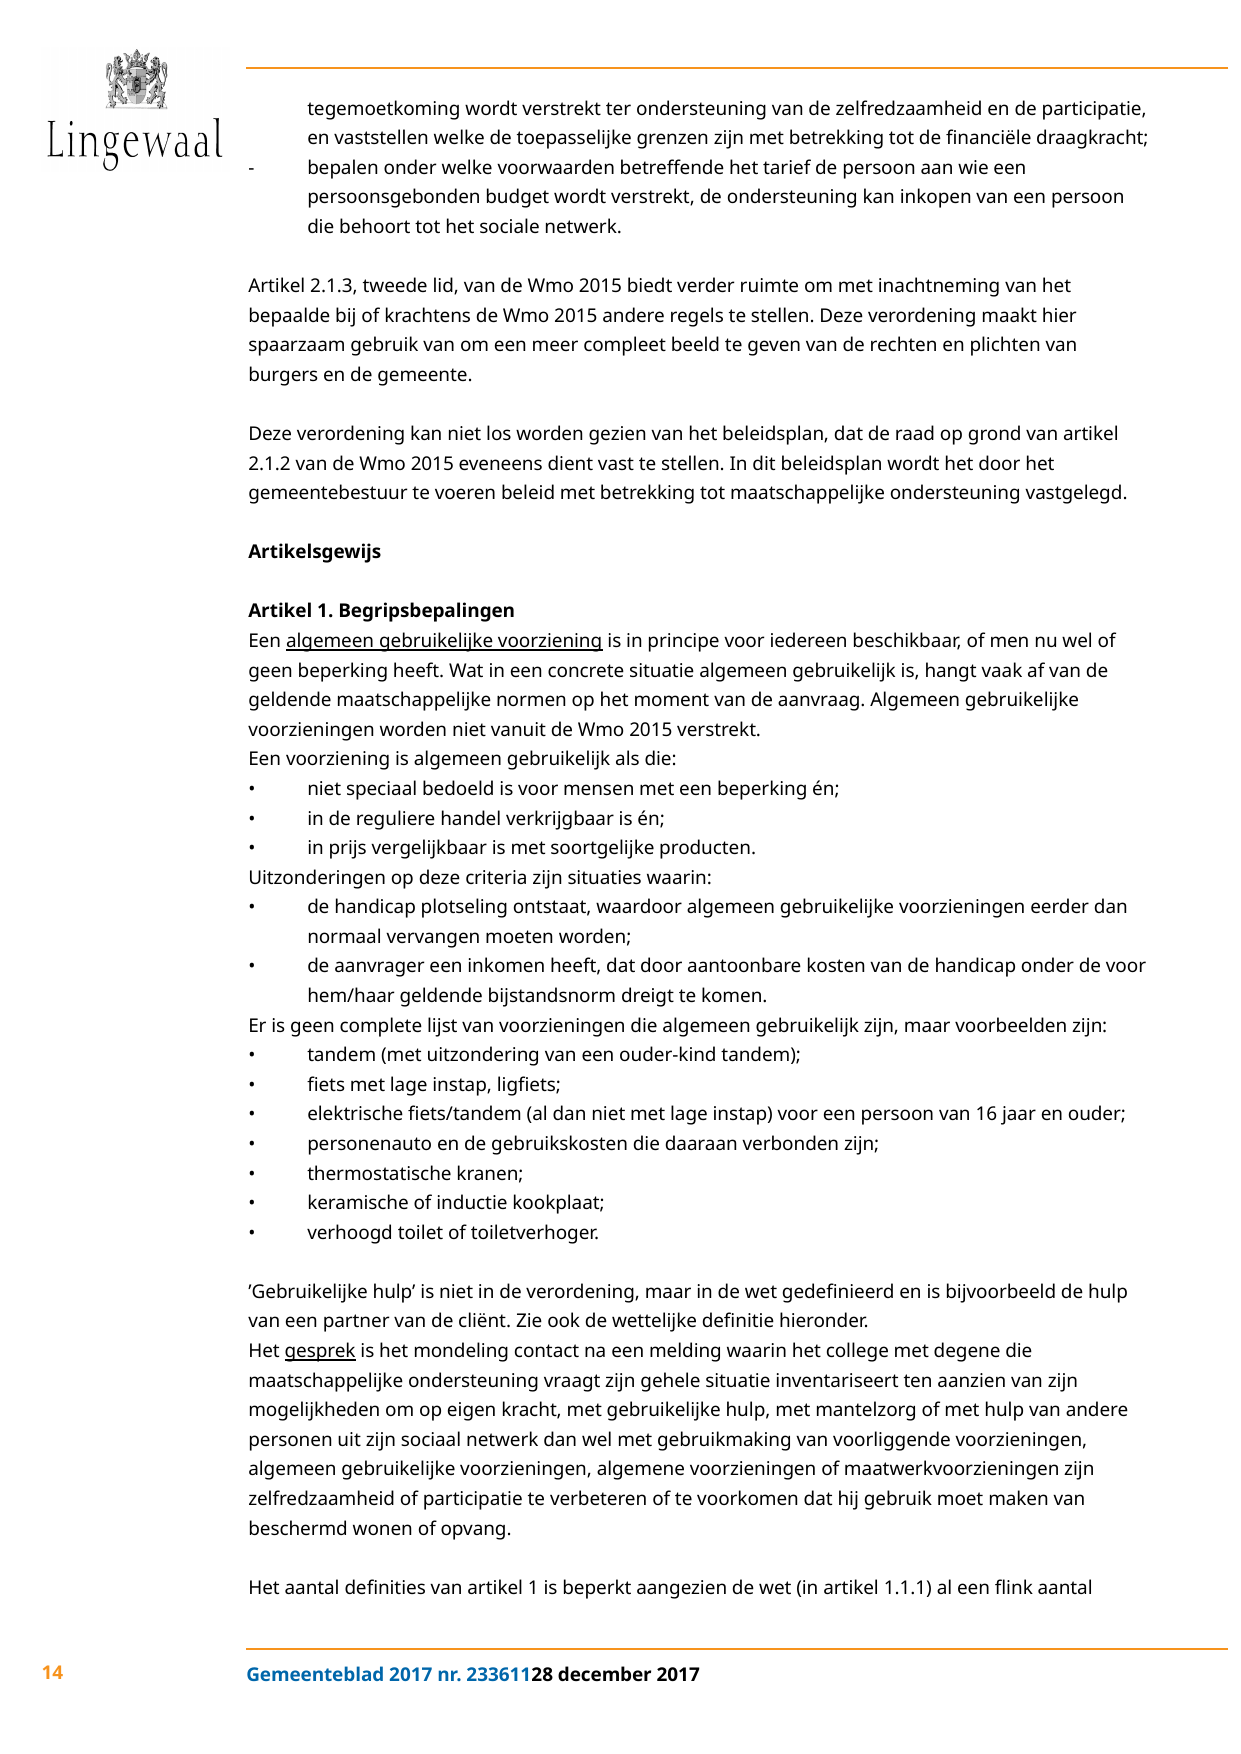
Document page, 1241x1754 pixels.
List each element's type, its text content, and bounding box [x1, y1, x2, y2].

picture [41, 47, 231, 172]
text Artikelsgewijs [248, 538, 1152, 564]
text Deze verordening kan niet los worden gezien van het beleidsplan, dat de raad op grond van artikel 2.1.2 van de Wmo 2015 eveneens dient vast te stellen. In dit beleidsplan wordt het door het gemeentebestuur te voeren beleid met betrekking tot maatschappelijke ondersteuning vastgelegd. [248, 420, 1152, 505]
list keramische of inductie kookplaat; [248, 1189, 1152, 1215]
text Een voorziening is algemeen gebruikelijk als die: [248, 746, 1152, 771]
list de handicap plotseling ontstaat, waardoor algemeen gebruikelijke voorzieningen eerder dan normaal vervangen moeten worden; [248, 893, 1152, 949]
text Een algemeen gebruikelijke voorziening is in principe voor iedereen beschikbaar, of men nu wel of geen beperking heeft. Wat in een concrete situatie algemeen gebruikelijk is, hangt vaak af van de geldende maatschappelijke normen op het moment van de aanvraag. Algemeen gebruikelijke voorzieningen worden niet vanuit de Wmo 2015 verstrekt. [248, 627, 1152, 742]
list de aanvrager een inkomen heeft, dat door aantoonbare kosten van de handicap onder de voor hem/haar geldende bijstandsnorm dreigt te komen. [248, 953, 1152, 1008]
list bepalen onder welke voorwaarden betreffende het tarief de persoon aan wie een persoonsgebonden budget wordt verstrekt, de ondersteuning kan inkopen van een persoon die behoort tot het sociale netwerk. [248, 154, 1152, 239]
text Het gesprek is het mondeling contact na een melding waarin het college met degene die maatschappelijke ondersteuning vraagt zijn gehele situatie inventariseert ten aanzien van zijn mogelijkheden om op eigen kracht, met gebruikelijke hulp, met mantelzorg of met hulp van andere personen uit zijn sociaal netwerk dan wel met gebruikmaking van voorliggende voorzieningen, algemeen gebruikelijke voorzieningen, algemene voorzieningen of maatwerkvoorzieningen zijn zelfredzaamheid of participatie te verbeteren of te voorkomen dat hij gebruik moet maken van beschermd wonen of opvang. [248, 1337, 1152, 1541]
list tandem (met uitzondering van een ouder-kind tandem); [248, 1041, 1152, 1067]
list tegemoetkoming wordt verstrekt ter ondersteuning van de zelfredzaamheid en de participatie, en vaststellen welke de toepasselijke grenzen zijn met betrekking tot de financiële draagkracht; [248, 95, 1152, 150]
list elektrische fiets/tandem (al dan niet met lage instap) voor een persoon van 16 jaar en ouder; [248, 1101, 1152, 1126]
text Uitzonderingen op deze criteria zijn situaties waarin: [248, 864, 1152, 890]
list niet speciaal bedoeld is voor mensen met een beperking én; [248, 775, 1152, 801]
list fiets met lage instap, ligfiets; [248, 1071, 1152, 1097]
text Het aantal definities van artikel 1 is beperkt aangezien de wet (in artikel 1.1.1) al een flink aantal [248, 1574, 1152, 1600]
text Artikel 1. Begripsbepalingen [248, 598, 1152, 623]
list personenauto en de gebruikskosten die daaraan verbonden zijn; [248, 1130, 1152, 1156]
list thermostatische kranen; [248, 1160, 1152, 1186]
list in prijs vergelijkbaar is met soortgelijke producten. [248, 834, 1152, 860]
list verhoogd toilet of toiletverhoger. [248, 1219, 1152, 1245]
text Artikel 2.1.3, tweede lid, van de Wmo 2015 biedt verder ruimte om met inachtneming van het bepaalde bij of krachtens de Wmo 2015 andere regels te stellen. Deze verordening maakt hier spaarzaam gebruik van om een meer compleet beeld te geven van de rechten en plichten van burgers en de gemeente. [248, 272, 1152, 387]
text ’Gebruikelijke hulp’ is niet in de verordening, maar in de wet gedefinieerd en is bijvoorbeeld de hulp van een partner van de cliënt. Zie ook de wettelijke definitie hieronder. [248, 1278, 1152, 1333]
text Er is geen complete lijst van voorzieningen die algemeen gebruikelijk zijn, maar voorbeelden zijn: [248, 1012, 1152, 1038]
list in de reguliere handel verkrijgbaar is én; [248, 805, 1152, 831]
